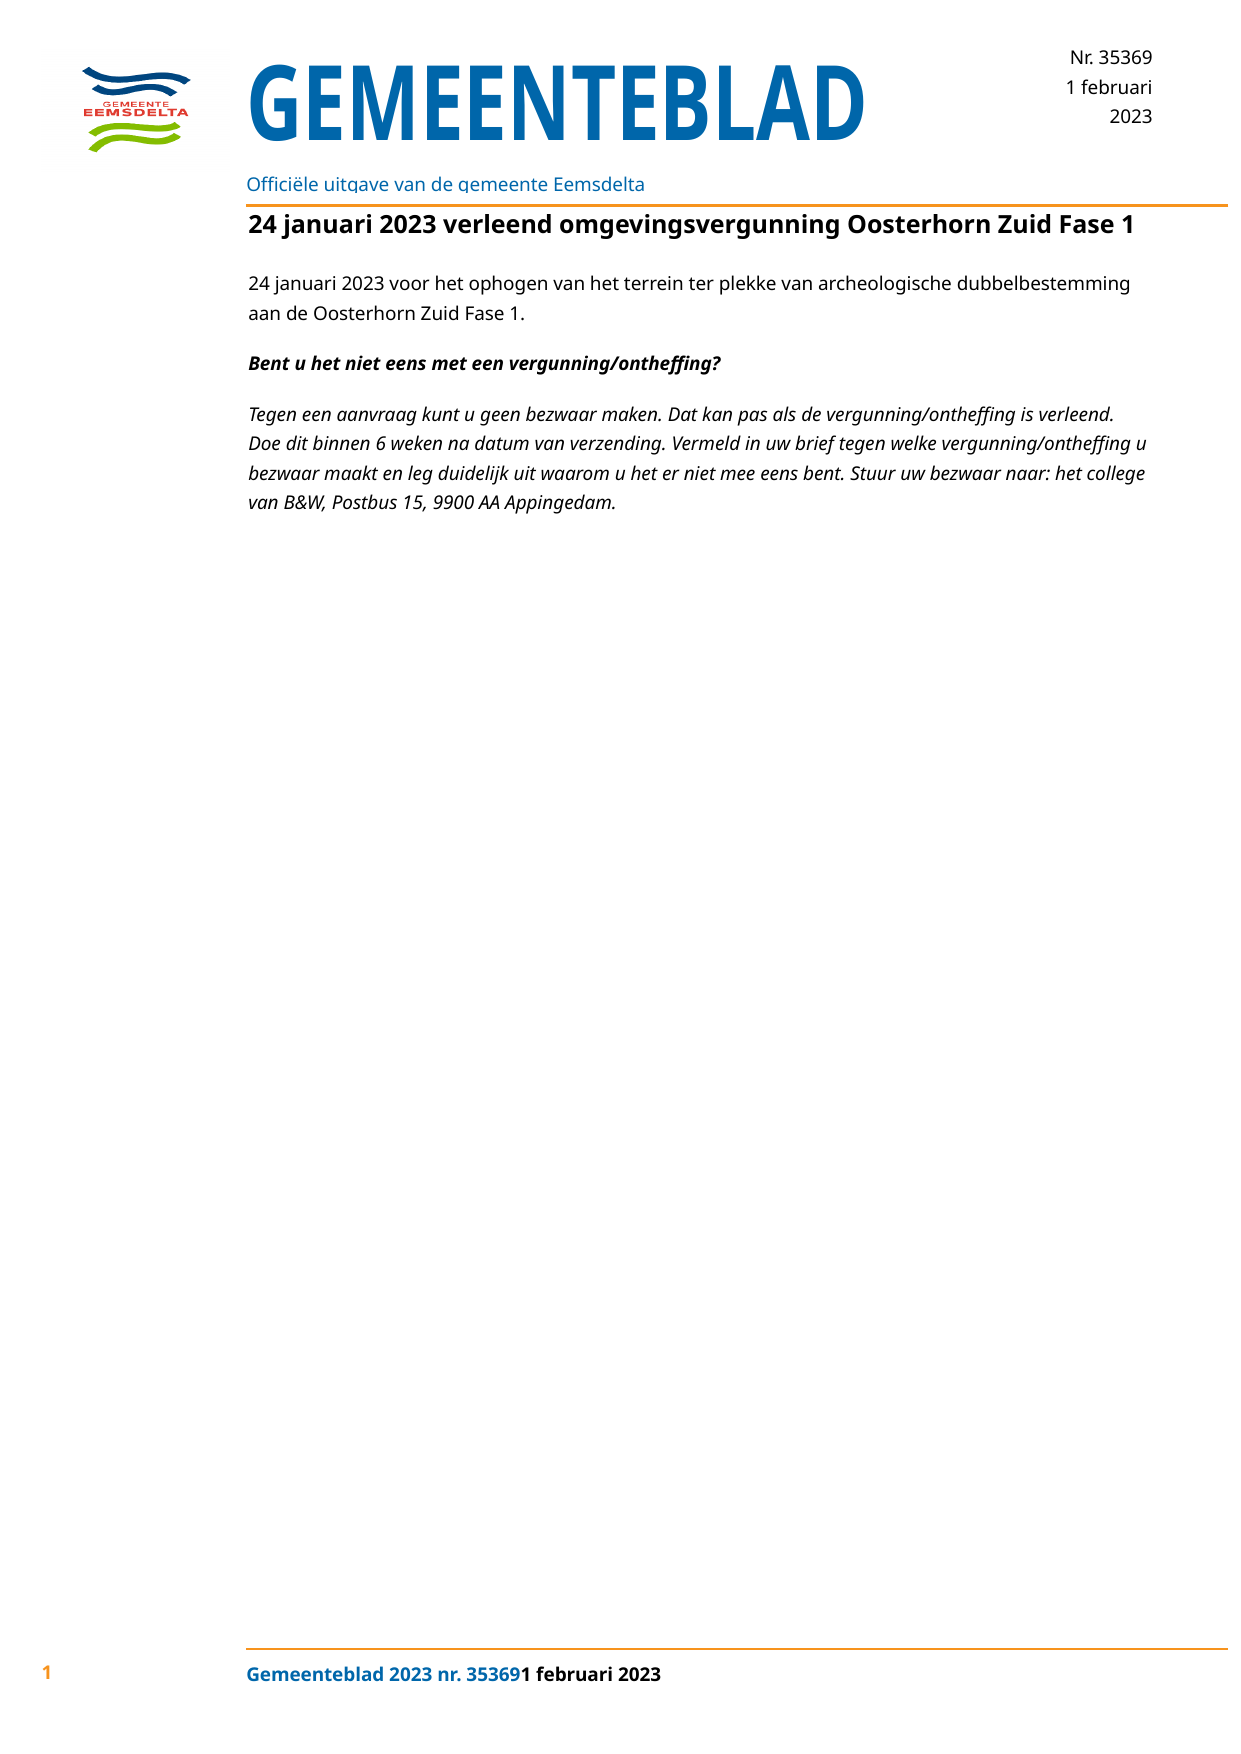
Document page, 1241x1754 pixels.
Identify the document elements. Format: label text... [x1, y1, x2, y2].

text Bent u het niet eens met een vergunning/ontheffing? [248, 350, 1152, 376]
text 24 januari 2023 verleend omgevingsvergunning Oosterhorn Zuid Fase 1 [248, 207, 1152, 241]
text Tegen een aanvraag kunt u geen bezwaar maken. Dat kan pas als de vergunning/ontheffing is verleend. Doe dit binnen 6 weken na datum van verzending. Vermeld in uw brief tegen welke vergunning/ontheffing u bezwaar maakt en leg duidelijk uit waarom u het er niet mee eens bent. Stuur uw bezwaar naar: het college van B&W, Postbus 15, 9900 AA Appingedam. [248, 401, 1152, 515]
picture [41, 47, 231, 172]
text 24 januari 2023 voor het ophogen van het terrein ter plekke van archeologische dubbelbestemming aan de Oosterhorn Zuid Fase 1. [248, 270, 1152, 326]
